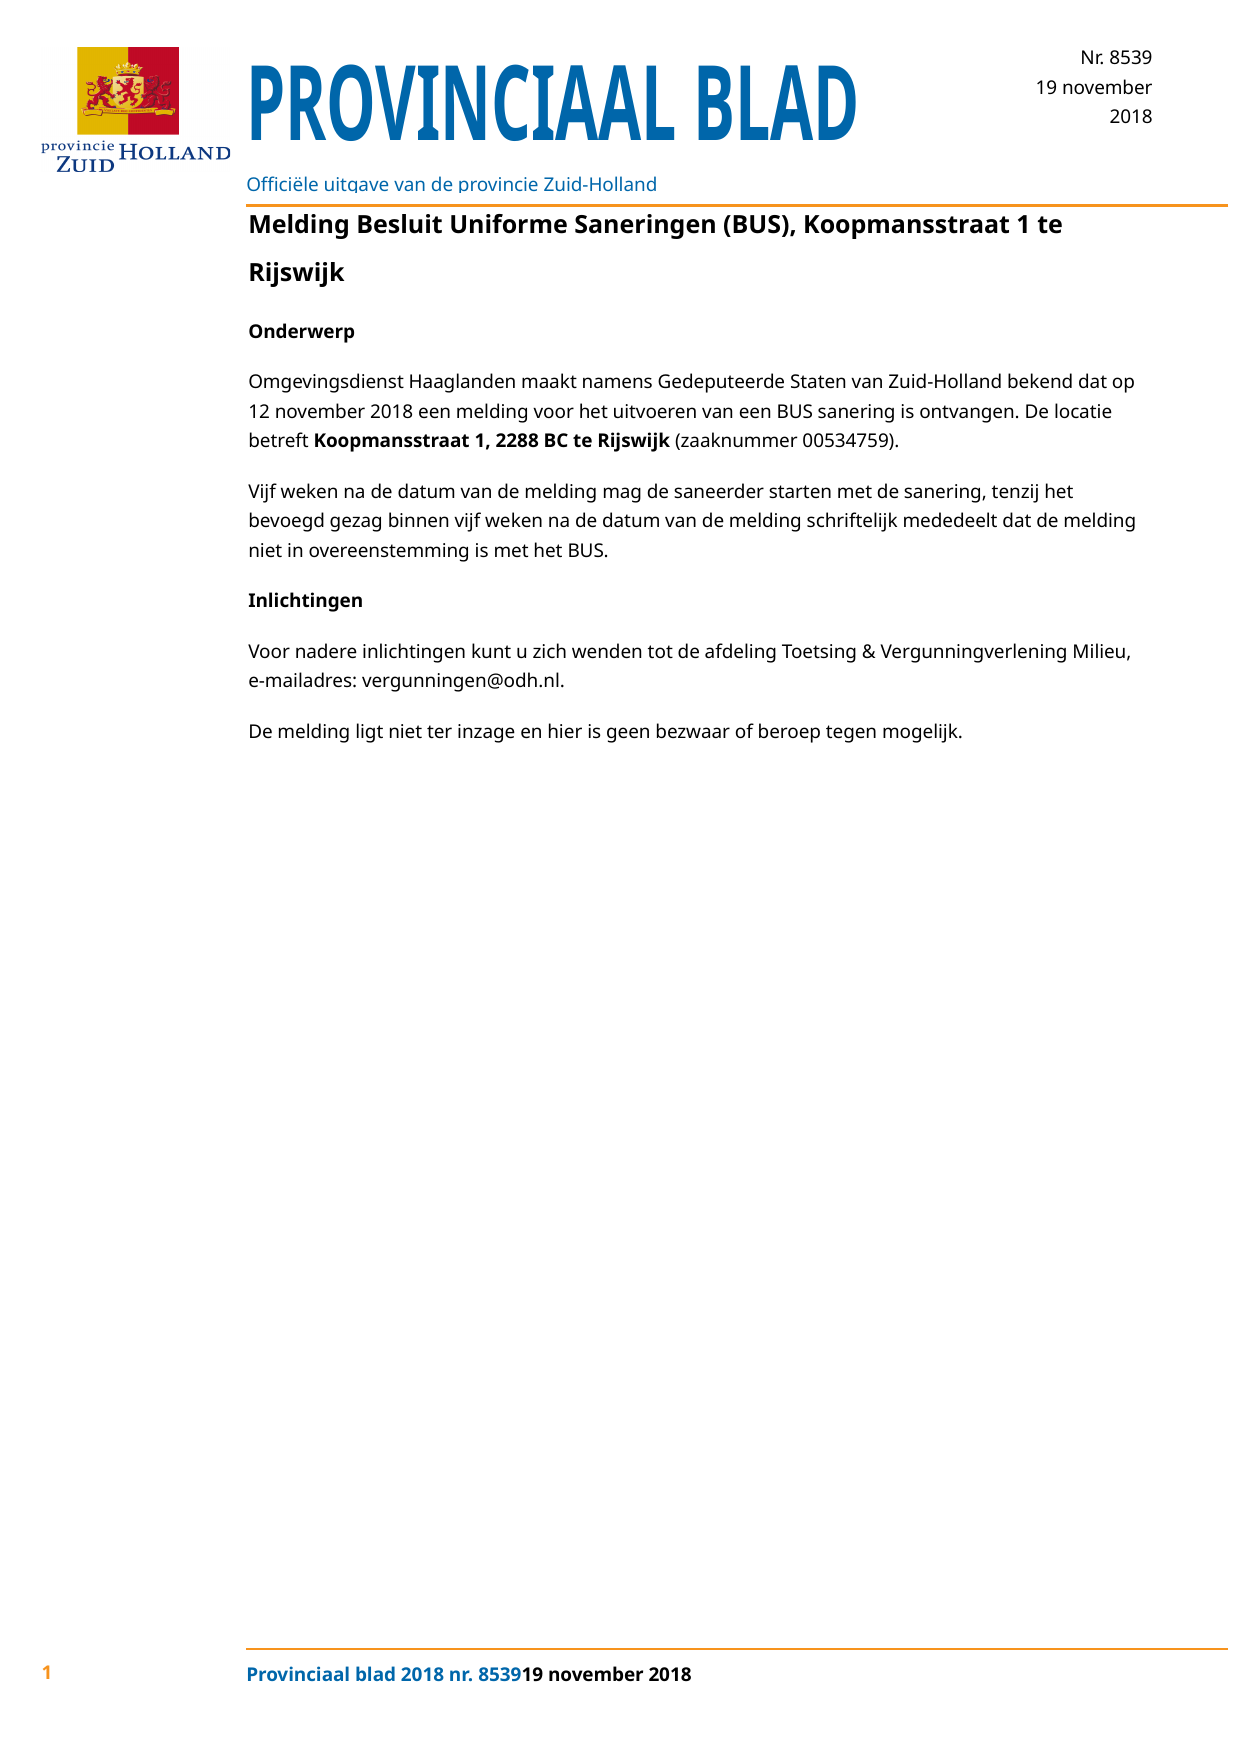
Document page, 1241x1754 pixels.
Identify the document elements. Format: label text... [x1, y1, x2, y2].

text Omgevingsdienst Haaglanden maakt namens Gedeputeerde Staten van Zuid-Holland bekend dat op 12 november 2018 een melding voor het uitvoeren van een BUS sanering is ontvangen. De locatie betreft Koopmansstraat 1, 2288 BC te Rijswijk (zaaknummer 00534759). [248, 368, 1152, 453]
text Onderwerp [248, 318, 1152, 344]
text De melding ligt niet ter inzage en hier is geen bezwaar of beroep tegen mogelijk. [248, 718, 1152, 744]
text Inlichtingen [248, 587, 1152, 613]
text Melding Besluit Uniforme Saneringen (BUS), Koopmansstraat 1 te Rijswijk [248, 207, 1152, 288]
picture [41, 47, 231, 172]
text Vijf weken na de datum van de melding mag de saneerder starten met de sanering, tenzij het bevoegd gezag binnen vijf weken na de datum van de melding schriftelijk mededeelt dat de melding niet in overeenstemming is met het BUS. [248, 478, 1152, 563]
text Voor nadere inlichtingen kunt u zich wenden tot de afdeling Toetsing & Vergunningverlening Milieu, e-mailadres: vergunningen@odh.nl. [248, 638, 1152, 693]
